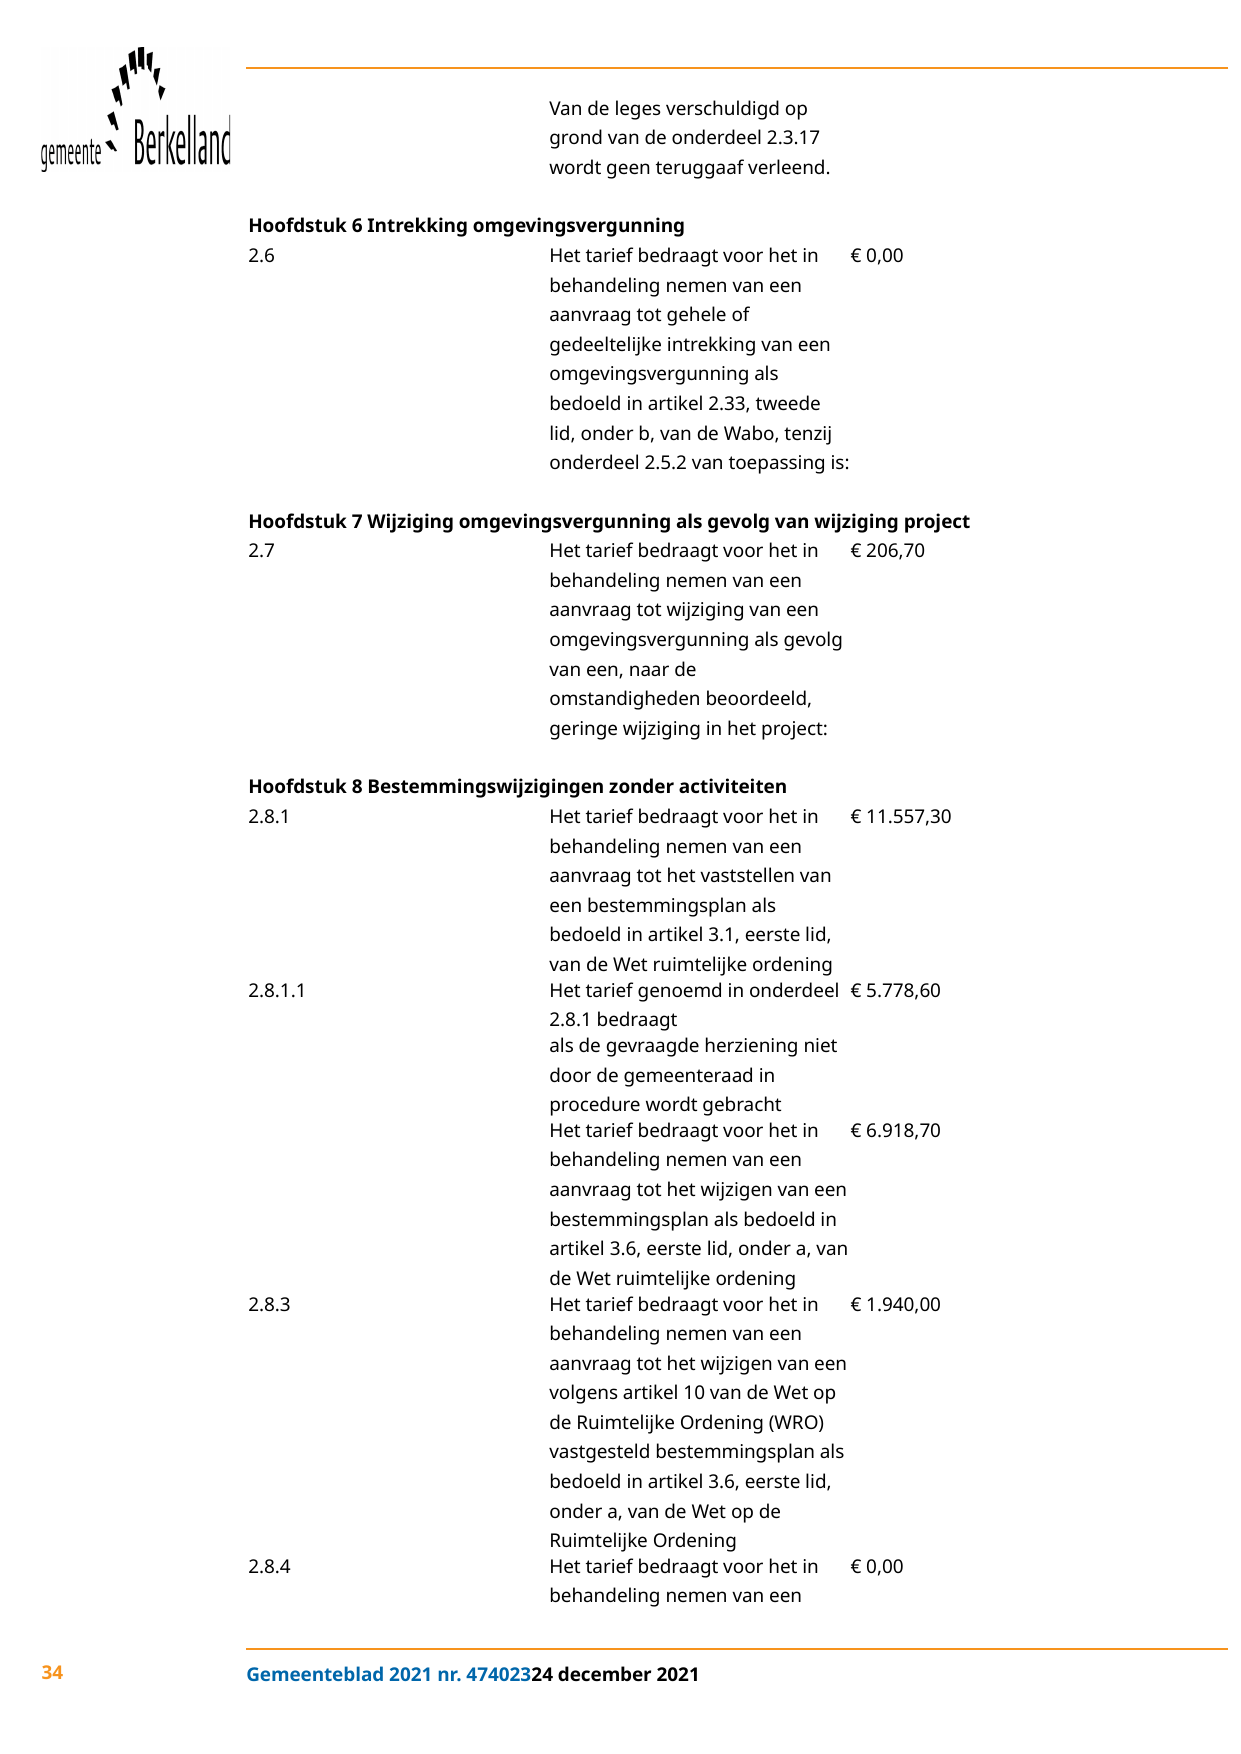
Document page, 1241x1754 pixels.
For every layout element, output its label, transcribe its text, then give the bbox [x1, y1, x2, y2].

text Hoofdstuk 7 Wijziging omgevingsvergunning als gevolg van wijziging project [248, 508, 1152, 533]
table_cell [248, 1117, 549, 1291]
table_cell € 5.778,60 [850, 977, 1152, 1117]
table_cell Het tarief bedraagt voor het in behandeling nemen van een aanvraag tot het wijzigen van een volgens artikel 10 van de Wet op de Ruimtelijke Ordening (WRO) vastgesteld bestemmingsplan als bedoeld in artikel 3.6, eerste lid, onder a, van de Wet op de Ruimtelijke Ordening [549, 1291, 850, 1553]
table_cell Het tarief genoemd in onderdeel 2.8.1 bedraagt [549, 977, 850, 1032]
table_cell € 6.918,70 [850, 1117, 1152, 1291]
table_cell € 0,00 [850, 1553, 1152, 1608]
table_header Het tarief bedraagt voor het in behandeling nemen van een aanvraag tot wijziging van een omgevingsvergunning als gevolg van een, naar de omstandigheden beoordeeld, geringe wijziging in het project: [549, 538, 850, 741]
table_cell als de gevraagde herziening niet door de gemeenteraad in procedure wordt gebracht [549, 1032, 850, 1117]
table_cell Van de leges verschuldigd op grond van de onderdeel 2.3.17 wordt geen teruggaaf verleend. [549, 95, 850, 180]
table_header Het tarief bedraagt voor het in behandeling nemen van een aanvraag tot gehele of gedeeltelijke intrekking van een omgevingsvergunning als bedoeld in artikel 2.33, tweede lid, onder b, van de Wabo, tenzij onderdeel 2.5.2 van toepassing is: [549, 242, 850, 475]
table_cell 2.8.3 [248, 1291, 549, 1553]
table_header Het tarief bedraagt voor het in behandeling nemen van een aanvraag tot het vaststellen van een bestemmingsplan als bedoeld in artikel 3.1, eerste lid, van de Wet ruimtelijke ordening [549, 803, 850, 977]
table_header 2.8.1 [248, 803, 549, 977]
table_header € 0,00 [850, 242, 1152, 475]
table_cell 2.8.1.1 [248, 977, 549, 1117]
table_cell [850, 95, 1152, 180]
table_header € 206,70 [850, 538, 1152, 741]
table_header 2.7 [248, 538, 549, 741]
table_header 2.6 [248, 242, 549, 475]
text Hoofdstuk 6 Intrekking omgevingsvergunning [248, 212, 1152, 238]
table_cell [248, 95, 549, 180]
table_cell Het tarief bedraagt voor het in behandeling nemen van een [549, 1553, 850, 1608]
table_header € 11.557,30 [850, 803, 1152, 977]
table_cell € 1.940,00 [850, 1291, 1152, 1553]
table_cell Het tarief bedraagt voor het in behandeling nemen van een aanvraag tot het wijzigen van een bestemmingsplan als bedoeld in artikel 3.6, eerste lid, onder a, van de Wet ruimtelijke ordening [549, 1117, 850, 1291]
picture [41, 47, 231, 172]
text Hoofdstuk 8 Bestemmingswijzigingen zonder activiteiten [248, 773, 1152, 799]
table_cell 2.8.4 [248, 1553, 549, 1608]
